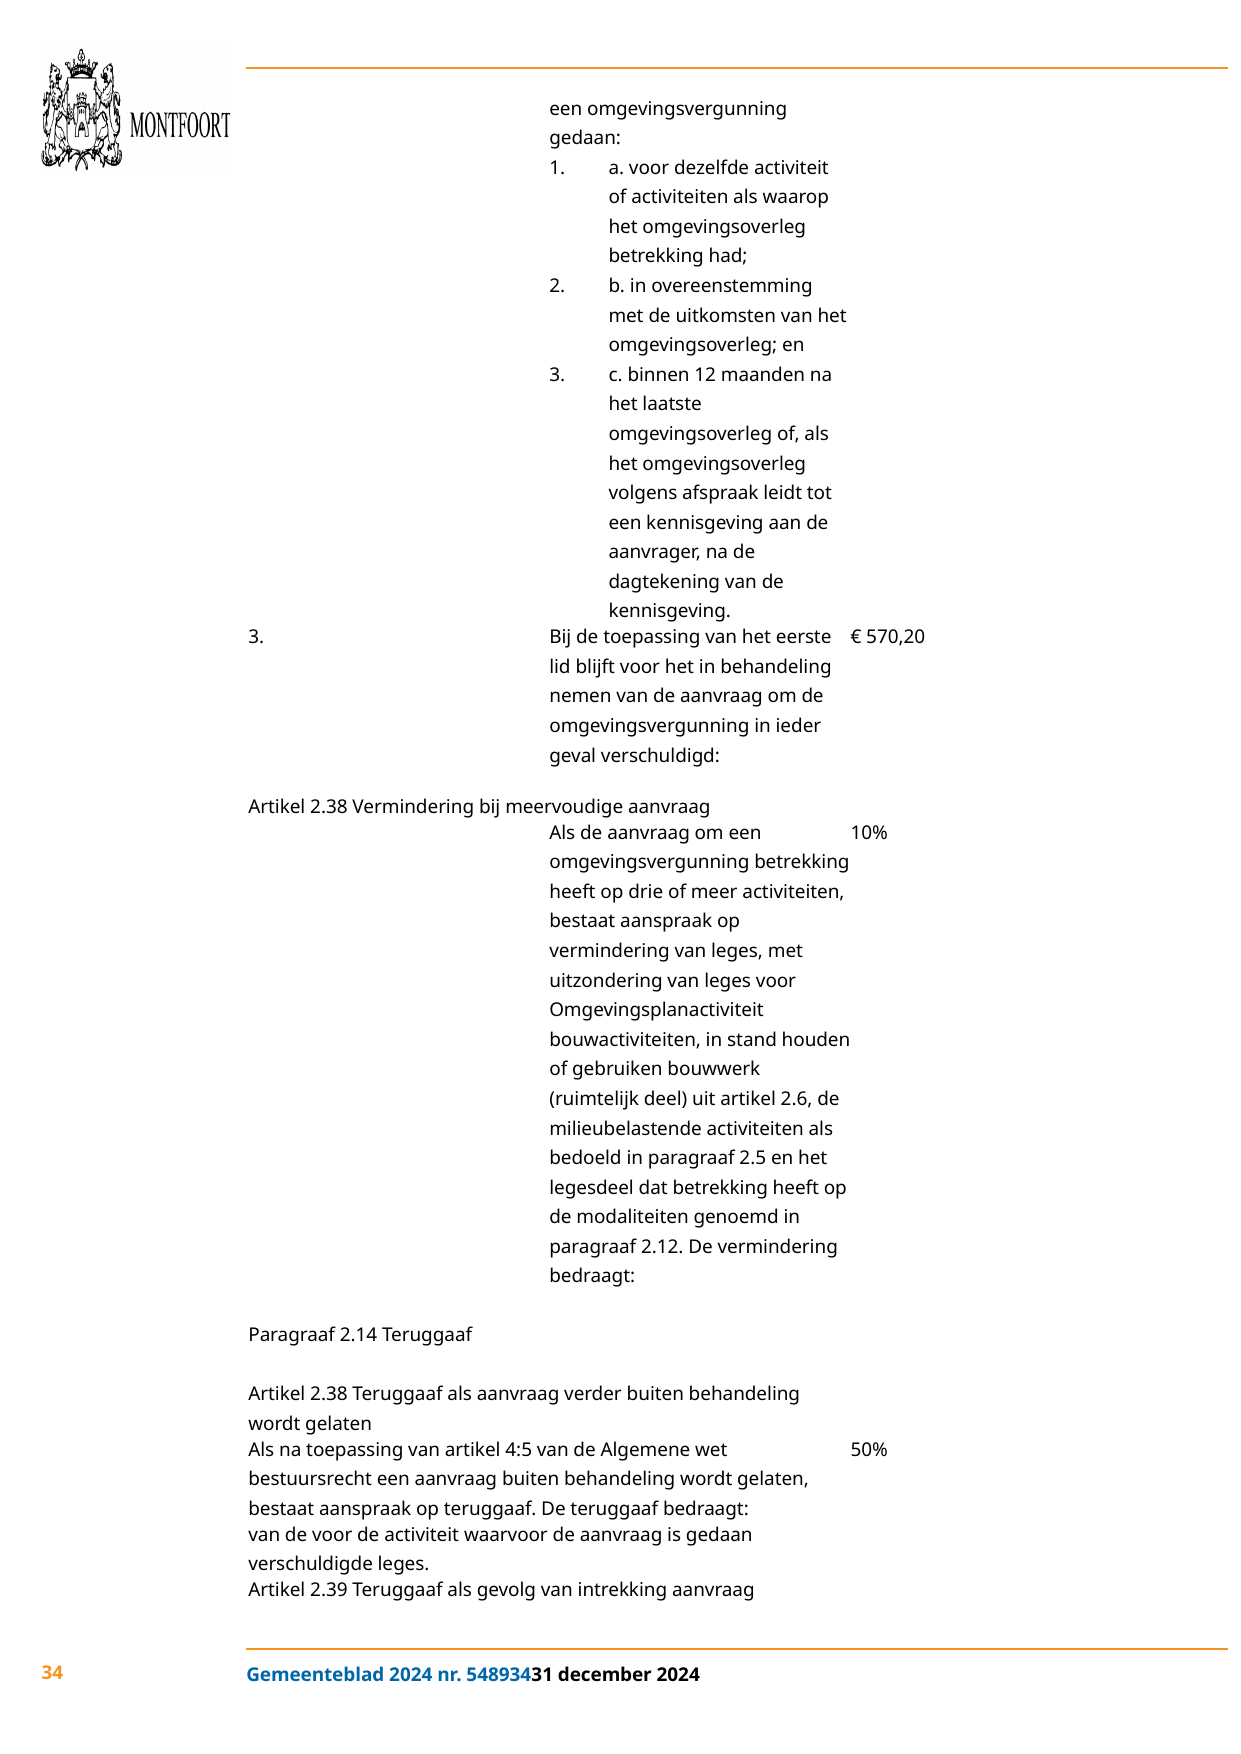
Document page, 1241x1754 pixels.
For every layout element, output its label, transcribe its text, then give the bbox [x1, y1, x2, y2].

table_cell [248, 819, 549, 1288]
table_cell van de voor de activiteit waarvoor de aanvraag is gedaan verschuldigde leges. [248, 1521, 850, 1576]
table_header Artikel 2.38 Teruggaaf als aanvraag verder buiten behandeling wordt gelaten [248, 1381, 850, 1436]
table_cell € 570,20 [850, 624, 1152, 767]
table_cell [549, 768, 850, 793]
table_cell Artikel 2.38 Vermindering bij meervoudige aanvraag [248, 793, 850, 819]
table_cell Bij de toepassing van het eerste lid blijft voor het in behandeling nemen van de aanvraag om de omgevingsvergunning in ieder geval verschuldigd: [549, 624, 850, 767]
table_cell [248, 95, 549, 623]
table_cell Artikel 2.39 Teruggaaf als gevolg van intrekking aanvraag [248, 1576, 850, 1602]
table_cell 10% [850, 819, 1152, 1288]
table_cell Als de aanvraag om een omgevingsvergunning betrekking heeft op drie of meer activiteiten, bestaat aanspraak op vermindering van leges, met uitzondering van leges voor Omgevingsplanactiviteit bouwactiviteiten, in stand houden of gebruiken bouwwerk (ruimtelijk deel) uit artikel 2.6, de milieubelastende activiteiten als bedoeld in paragraaf 2.5 en het legesdeel dat betrekking heeft op de modaliteiten genoemd in paragraaf 2.12. De vermindering bedraagt: [549, 819, 850, 1288]
table_cell 50% [850, 1436, 1152, 1521]
table_cell [850, 1576, 1152, 1602]
text Paragraaf 2.14 Teruggaaf [248, 1321, 1152, 1347]
table_cell een omgevingsvergunning gedaan: a. voor dezelfde activiteit of activiteiten als waarop het omgevingsoverleg betrekking had; b. in overeenstemming met de uitkomsten van het omgevingsoverleg; en c. binnen 12 maanden na het laatste omgevingsoverleg of, als het omgevingsoverleg volgens afspraak leidt tot een kennisgeving aan de aanvrager, na de dagtekening van de kennisgeving. [549, 95, 850, 623]
table_cell [850, 768, 1152, 793]
table_cell [850, 95, 1152, 623]
table_cell [850, 1521, 1152, 1576]
table_header [850, 1381, 1152, 1436]
table_cell 3. [248, 624, 549, 767]
table_cell Als na toepassing van artikel 4:5 van de Algemene wet bestuursrecht een aanvraag buiten behandeling wordt gelaten, bestaat aanspraak op teruggaaf. De teruggaaf bedraagt: [248, 1436, 850, 1521]
table_cell [850, 793, 1152, 819]
table_cell [248, 768, 549, 793]
picture [41, 47, 231, 172]
